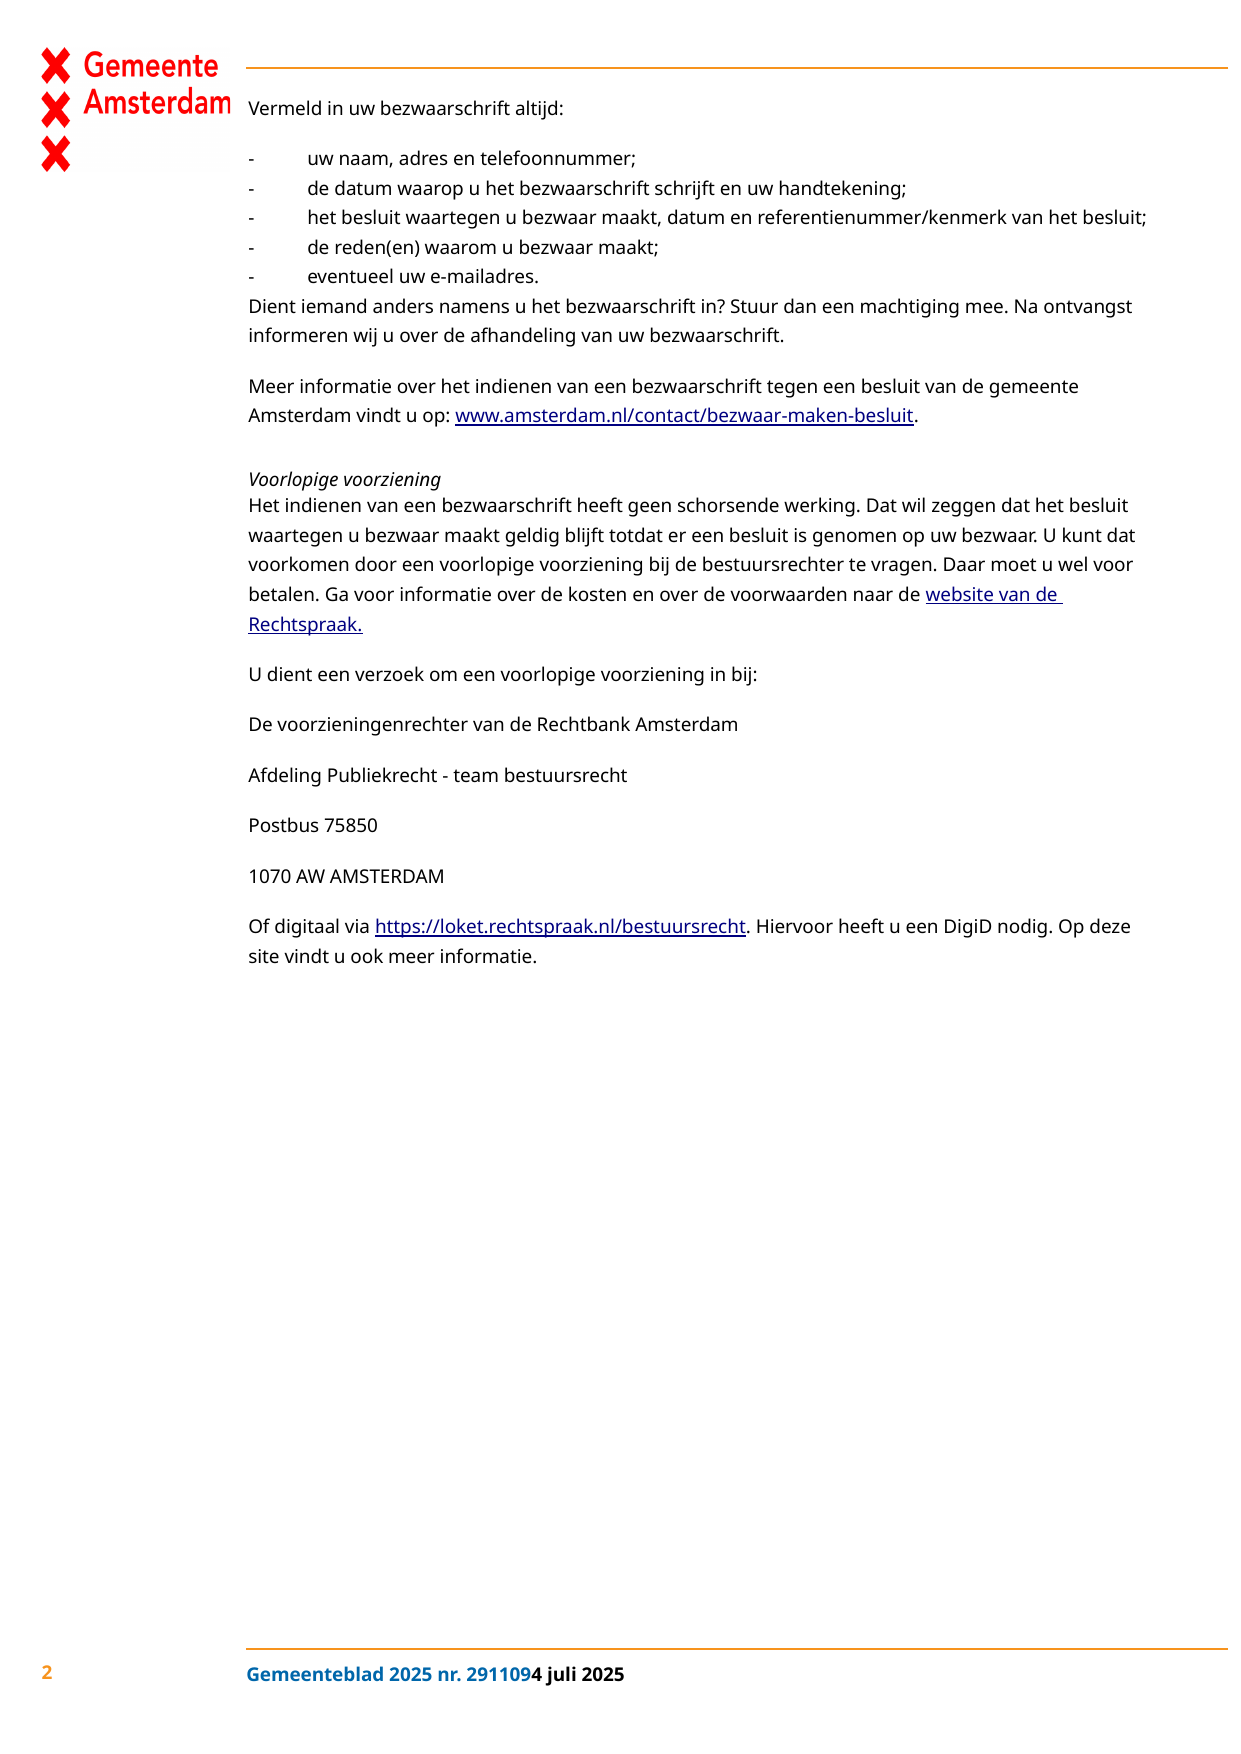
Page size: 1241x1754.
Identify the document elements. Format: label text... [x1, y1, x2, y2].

list uw naam, adres en telefoonnummer; [248, 145, 1152, 171]
text U dient een verzoek om een voorlopige voorziening in bij: [248, 661, 1152, 687]
text Of digitaal via https://loket.rechtspraak.nl/bestuursrecht. Hiervoor heeft u een DigiD nodig. Op deze site vindt u ook meer informatie. [248, 913, 1152, 968]
text Voorlopige voorziening [248, 467, 1152, 492]
list het besluit waartegen u bezwaar maakt, datum en referentienummer/kenmerk van het besluit; [248, 204, 1152, 230]
picture [41, 47, 231, 172]
list de datum waarop u het bezwaarschrift schrijft en uw handtekening; [248, 175, 1152, 201]
text 1070 AW AMSTERDAM [248, 863, 1152, 888]
text Het indienen van een bezwaarschrift heeft geen schorsende werking. Dat wil zeggen dat het besluit waartegen u bezwaar maakt geldig blijft totdat er een besluit is genomen op uw bezwaar. U kunt dat voorkomen door een voorlopige voorziening bij de bestuursrechter te vragen. Daar moet u wel voor betalen. Ga voor informatie over de kosten en over de voorwaarden naar de website van de Rechtspraak. [248, 492, 1152, 636]
text Afdeling Publiekrecht - team bestuursrecht [248, 762, 1152, 788]
list de reden(en) waarom u bezwaar maakt; [248, 234, 1152, 260]
text Meer informatie over het indienen van een bezwaarschrift tegen een besluit van de gemeente Amsterdam vindt u op: www.amsterdam.nl/contact/bezwaar-maken-besluit. [248, 373, 1152, 428]
list eventueel uw e-mailadres. [248, 263, 1152, 289]
text De voorzieningenrechter van de Rechtbank Amsterdam [248, 712, 1152, 737]
text Vermeld in uw bezwaarschrift altijd: [248, 95, 1152, 121]
text Postbus 75850 [248, 812, 1152, 838]
text Dient iemand anders namens u het bezwaarschrift in? Stuur dan een machtiging mee. Na ontvangst informeren wij u over de afhandeling van uw bezwaarschrift. [248, 293, 1152, 348]
